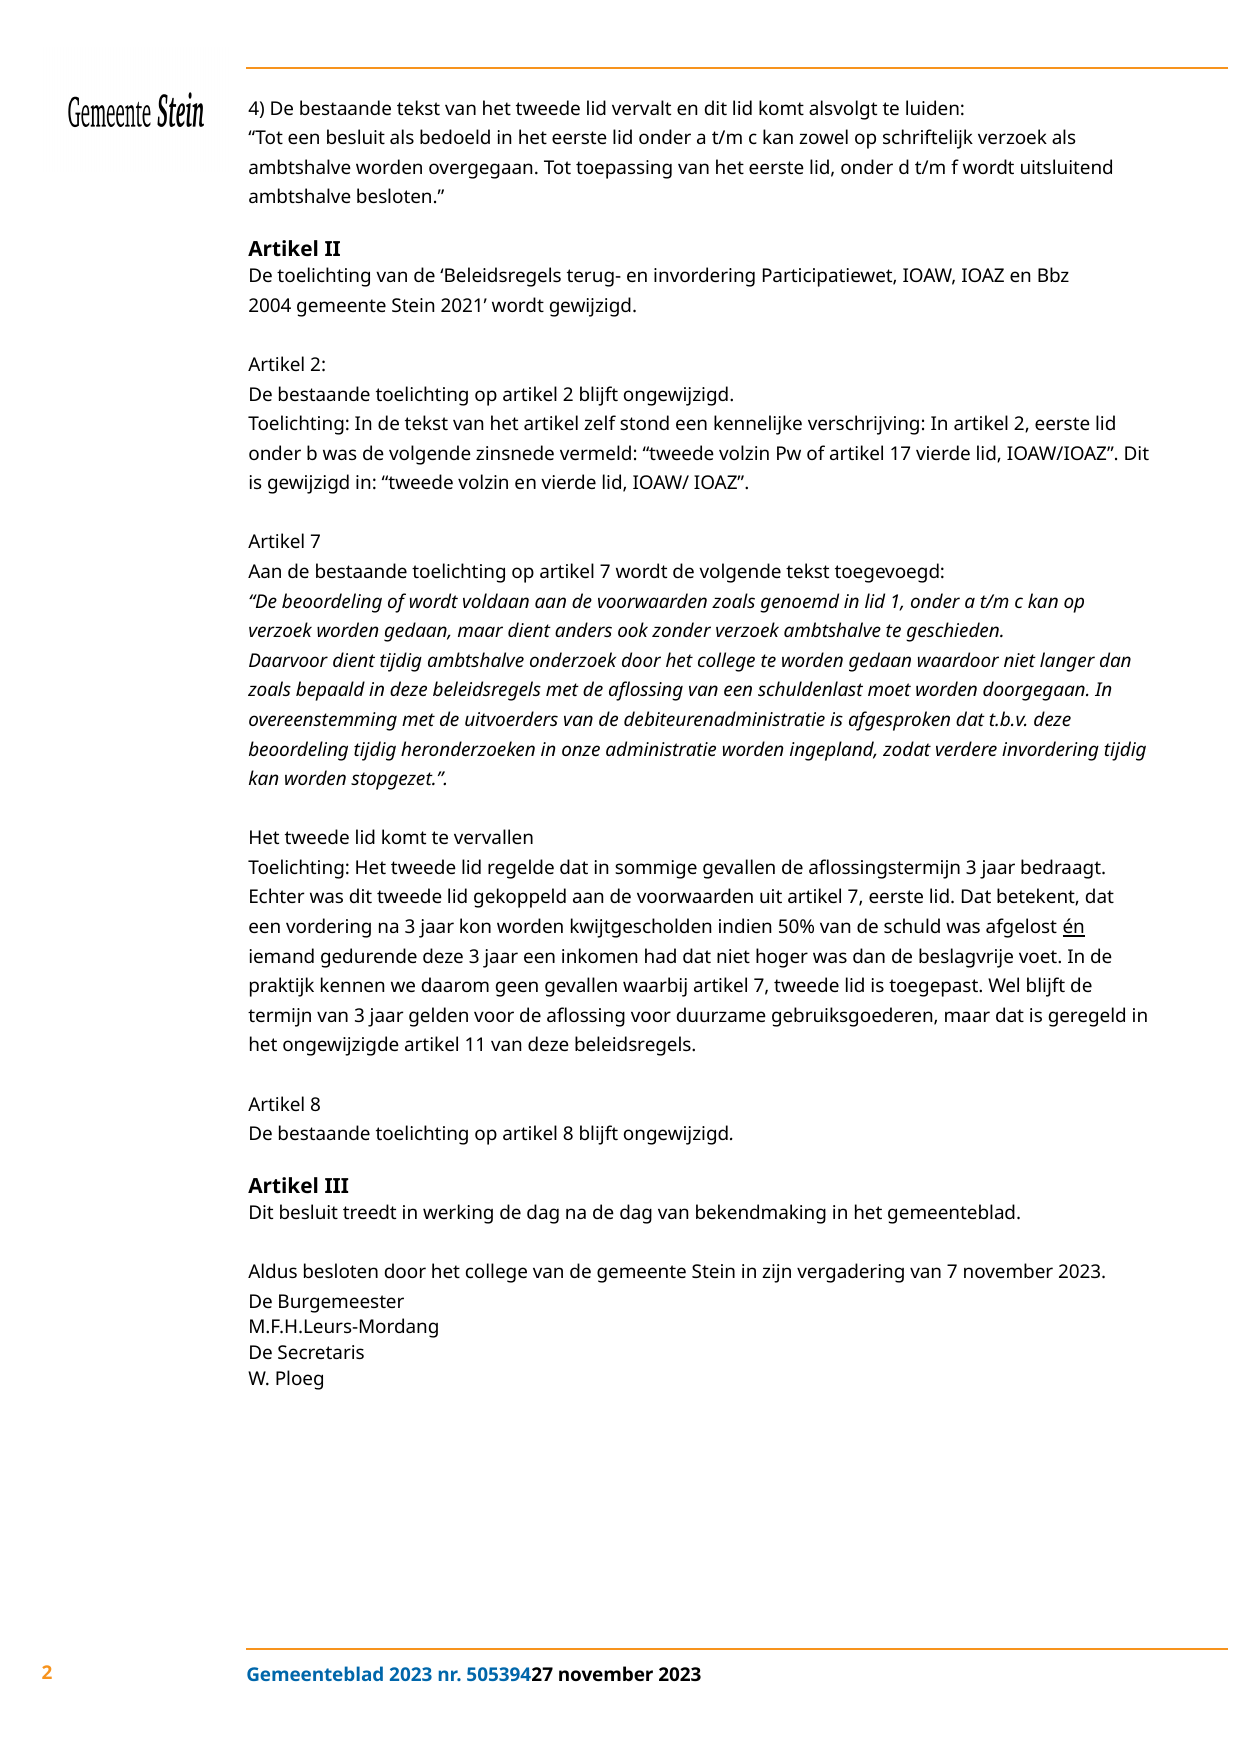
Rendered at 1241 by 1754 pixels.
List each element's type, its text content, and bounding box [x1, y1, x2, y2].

text Daarvoor dient tijdig ambtshalve onderzoek door het college te worden gedaan waardoor niet langer dan zoals bepaald in deze beleidsregels met de aflossing van een schuldenlast moet worden doorgegaan. In overeenstemming met de uitvoerders van de debiteurenadministratie is afgesproken dat t.b.v. deze beoordeling tijdig heronderzoeken in onze administratie worden ingepland, zodat verdere invordering tijdig kan worden stopgezet.”. [248, 647, 1152, 791]
text “Tot een besluit als bedoeld in het eerste lid onder a t/m c kan zowel op schriftelijk verzoek als ambtshalve worden overgegaan. Tot toepassing van het eerste lid, onder d t/m f wordt uitsluitend ambtshalve besloten.” [248, 124, 1152, 209]
picture [41, 47, 231, 172]
text Dit besluit treedt in werking de dag na de dag van bekendmaking in het gemeenteblad. [248, 1199, 1152, 1225]
text Artikel 8 [248, 1091, 1152, 1116]
text Toelichting: In de tekst van het artikel zelf stond een kennelijke verschrijving: In artikel 2, eerste lid onder b was de volgende zinsnede vermeld: “tweede volzin Pw of artikel 17 vierde lid, IOAW/IOAZ”. Dit is gewijzigd in: “tweede volzin en vierde lid, IOAW/ IOAZ”. [248, 410, 1152, 495]
text De bestaande toelichting op artikel 2 blijft ongewijzigd. [248, 381, 1152, 406]
text 2004 gemeente Stein 2021’ wordt gewijzigd. [248, 292, 1152, 318]
text Aan de bestaande toelichting op artikel 7 wordt de volgende tekst toegevoegd: [248, 558, 1152, 584]
text De Burgemeester [248, 1288, 1152, 1314]
text Artikel III [248, 1171, 1152, 1199]
text De Secretaris [248, 1339, 1152, 1365]
text Het tweede lid komt te vervallen [248, 824, 1152, 850]
text Artikel 2: [248, 351, 1152, 377]
text M.F.H.Leurs-Mordang [248, 1314, 1152, 1339]
text 4) De bestaande tekst van het tweede lid vervalt en dit lid komt alsvolgt te luiden: [248, 95, 1152, 121]
text Artikel 7 [248, 529, 1152, 554]
text Artikel II [248, 234, 1152, 262]
text De bestaande toelichting op artikel 8 blijft ongewijzigd. [248, 1120, 1152, 1146]
text De toelichting van de ‘Beleidsregels terug- en invordering Participatiewet, IOAW, IOAZ en Bbz [248, 262, 1152, 288]
text “De beoordeling of wordt voldaan aan de voorwaarden zoals genoemd in lid 1, onder a t/m c kan op verzoek worden gedaan, maar dient anders ook zonder verzoek ambtshalve te geschieden. [248, 588, 1152, 643]
text W. Ploeg [248, 1365, 1152, 1391]
text Toelichting: Het tweede lid regelde dat in sommige gevallen de aflossingstermijn 3 jaar bedraagt. Echter was dit tweede lid gekoppeld aan de voorwaarden uit artikel 7, eerste lid. Dat betekent, dat een vordering na 3 jaar kon worden kwijtgescholden indien 50% van de schuld was afgelost én iemand gedurende deze 3 jaar een inkomen had dat niet hoger was dan de beslagvrije voet. In de praktijk kennen we daarom geen gevallen waarbij artikel 7, tweede lid is toegepast. Wel blijft de termijn van 3 jaar gelden voor de aflossing voor duurzame gebruiksgoederen, maar dat is geregeld in het ongewijzigde artikel 11 van deze beleidsregels. [248, 854, 1152, 1057]
text Aldus besloten door het college van de gemeente Stein in zijn vergadering van 7 november 2023. [248, 1258, 1152, 1284]
